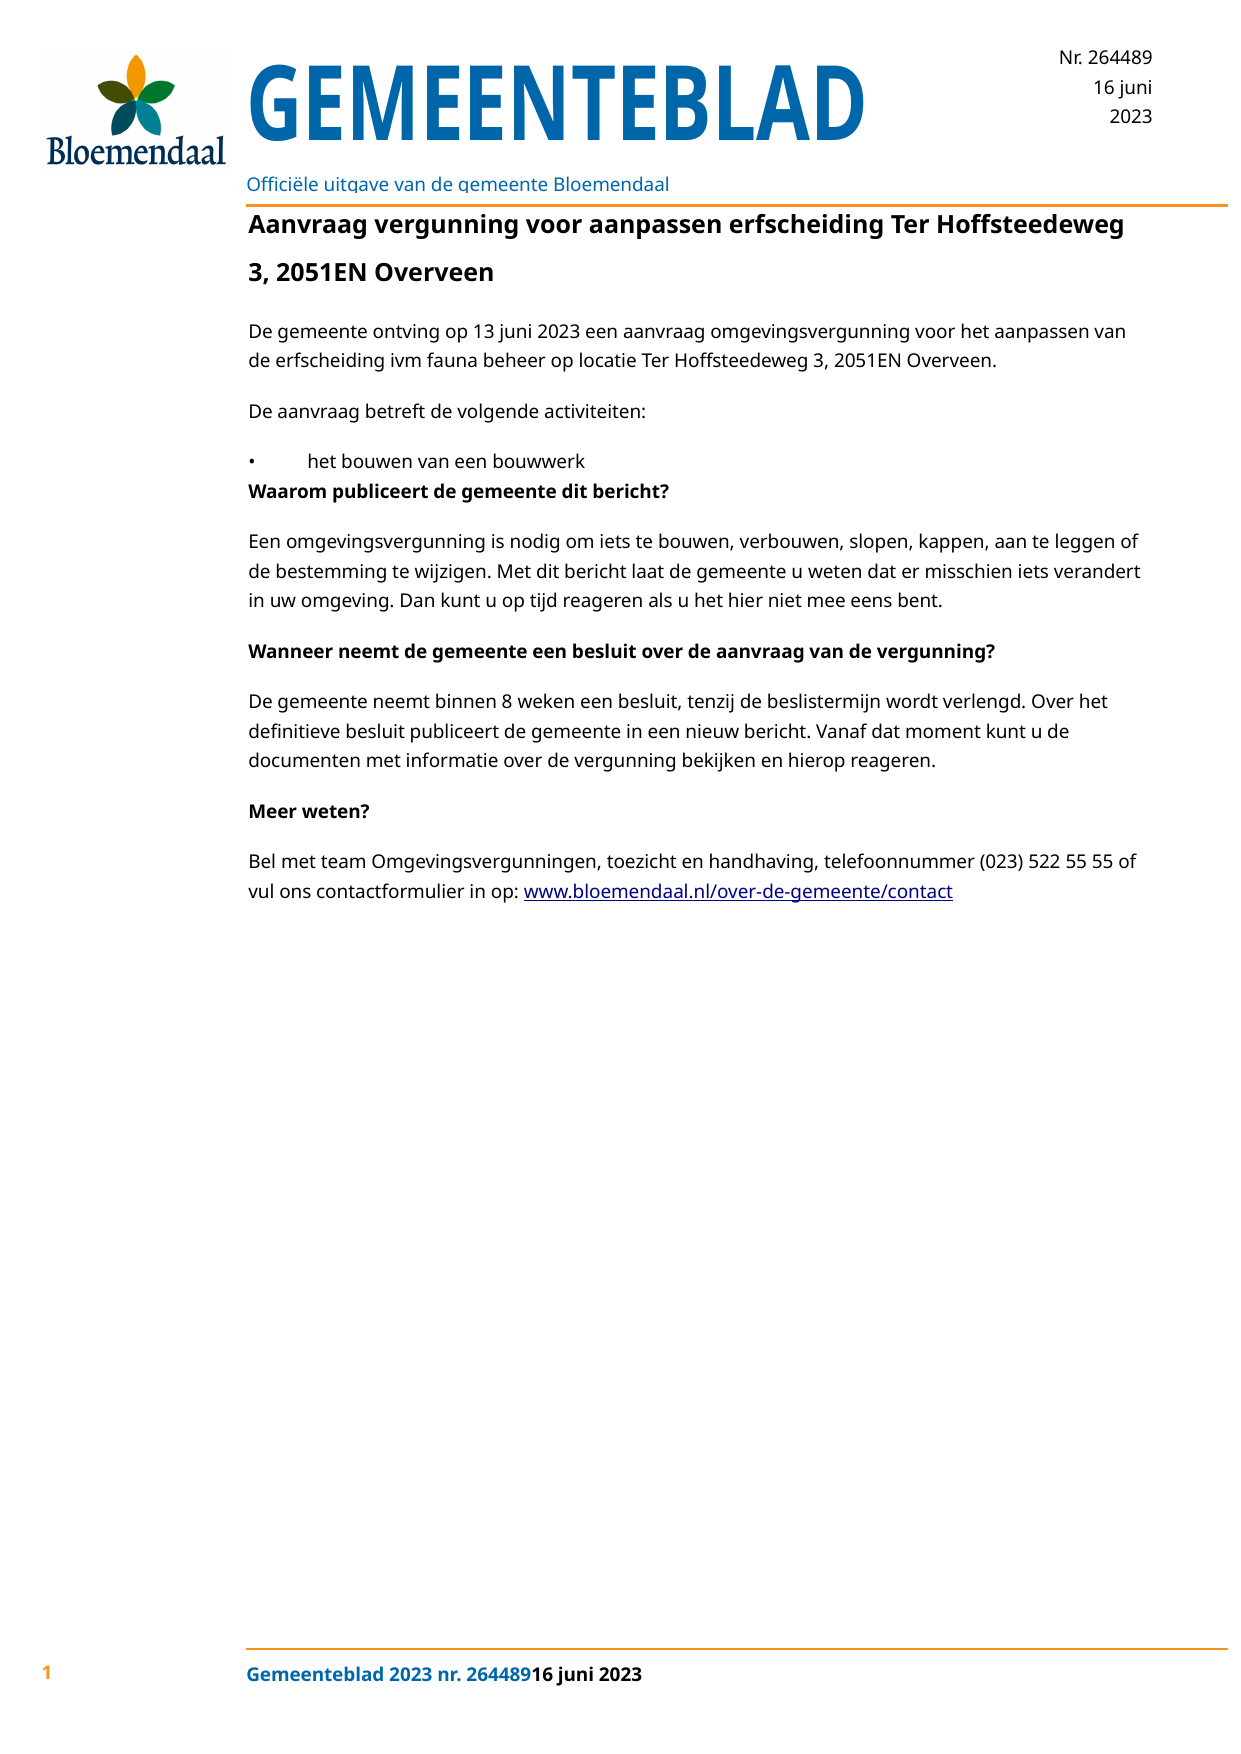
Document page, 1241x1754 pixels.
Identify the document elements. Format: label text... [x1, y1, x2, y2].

picture [41, 47, 231, 172]
text Meer weten? [248, 798, 1152, 824]
text De gemeente ontving op 13 juni 2023 een aanvraag omgevingsvergunning voor het aanpassen van de erfscheiding ivm fauna beheer op locatie Ter Hoffsteedeweg 3, 2051EN Overveen. [248, 318, 1152, 373]
list het bouwen van een bouwwerk [248, 448, 1152, 474]
text Aanvraag vergunning voor aanpassen erfscheiding Ter Hoffsteedeweg 3, 2051EN Overveen [248, 207, 1152, 288]
text Waarom publiceert de gemeente dit bericht? [248, 478, 1152, 504]
text De gemeente neemt binnen 8 weken een besluit, tenzij de beslistermijn wordt verlengd. Over het definitieve besluit publiceert de gemeente in een nieuw bericht. Vanaf dat moment kunt u de documenten met informatie over de vergunning bekijken en hierop reageren. [248, 688, 1152, 773]
text Bel met team Omgevingsvergunningen, toezicht en handhaving, telefoonnummer (023) 522 55 55 of vul ons contactformulier in op: www.bloemendaal.nl/over-de-gemeente/contact [248, 848, 1152, 904]
text Een omgevingsvergunning is nodig om iets te bouwen, verbouwen, slopen, kappen, aan te leggen of de bestemming te wijzigen. Met dit bericht laat de gemeente u weten dat er misschien iets verandert in uw omgeving. Dan kunt u op tijd reageren als u het hier niet mee eens bent. [248, 528, 1152, 613]
text De aanvraag betreft de volgende activiteiten: [248, 398, 1152, 424]
text Wanneer neemt de gemeente een besluit over de aanvraag van de vergunning? [248, 638, 1152, 664]
